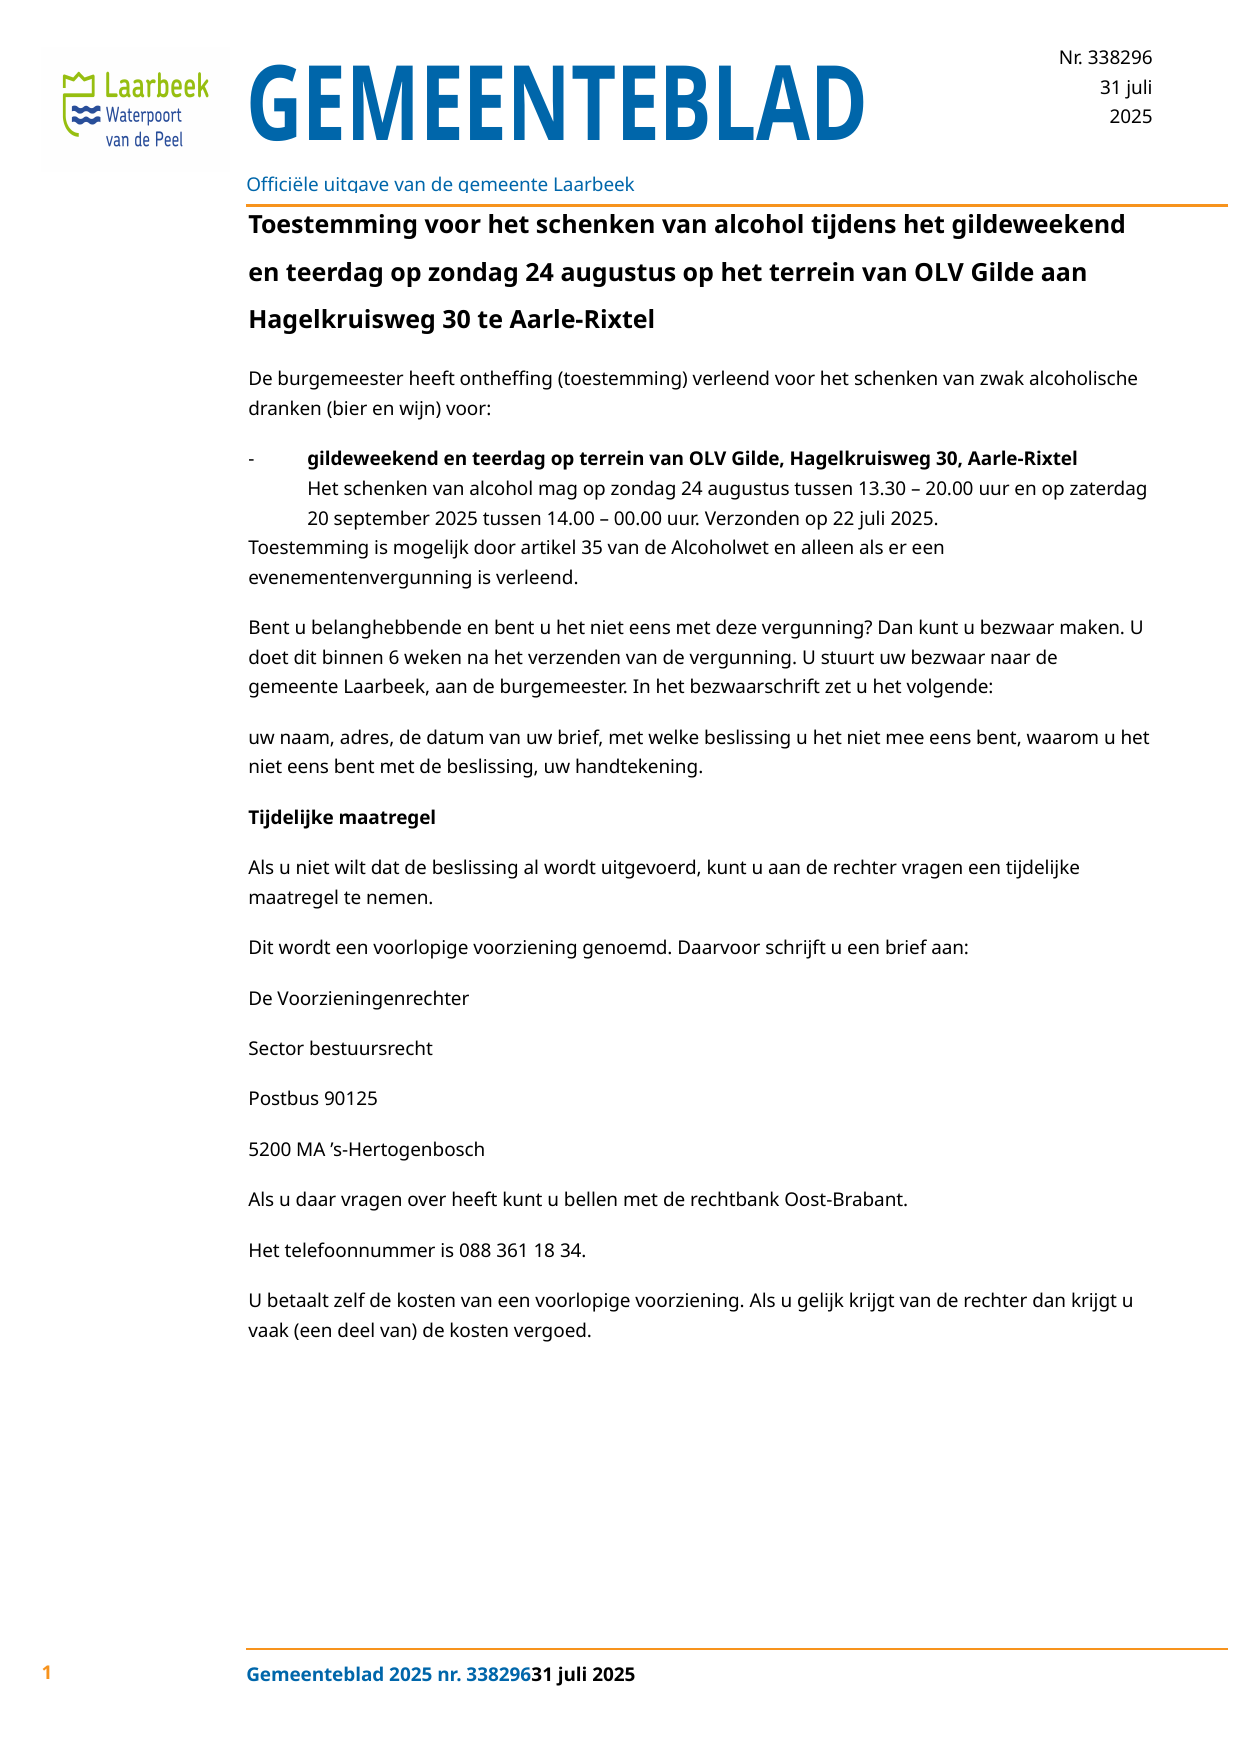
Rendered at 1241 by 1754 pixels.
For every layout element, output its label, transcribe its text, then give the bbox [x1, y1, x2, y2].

text Sector bestuursrecht [248, 1035, 1152, 1061]
text Tijdelijke maatregel [248, 804, 1152, 829]
text Toestemming is mogelijk door artikel 35 van de Alcoholwet en alleen als er een evenementenvergunning is verleend. [248, 534, 1152, 589]
text Bent u belanghebbende en bent u het niet eens met deze vergunning? Dan kunt u bezwaar maken. U doet dit binnen 6 weken na het verzenden van de vergunning. U stuurt uw bezwaar naar de gemeente Laarbeek, aan de burgemeester. In het bezwaarschrift zet u het volgende: [248, 614, 1152, 699]
text Toestemming voor het schenken van alcohol tijdens het gildeweekend en teerdag op zondag 24 augustus op het terrein van OLV Gilde aan Hagelkruisweg 30 te Aarle-Rixtel [248, 207, 1152, 336]
text U betaalt zelf de kosten van een voorlopige voorziening. Als u gelijk krijgt van de rechter dan krijgt u vaak (een deel van) de kosten vergoed. [248, 1287, 1152, 1342]
text 5200 MA ’s-Hertogenbosch [248, 1136, 1152, 1162]
text De burgemeester heeft ontheffing (toestemming) verleend voor het schenken van zwak alcoholische dranken (bier en wijn) voor: [248, 366, 1152, 421]
text Als u niet wilt dat de beslissing al wordt uitgevoerd, kunt u aan de rechter vragen een tijdelijke maatregel te nemen. [248, 854, 1152, 909]
text Dit wordt een voorlopige voorziening genoemd. Daarvoor schrijft u een brief aan: [248, 934, 1152, 960]
text Postbus 90125 [248, 1086, 1152, 1111]
text Als u daar vragen over heeft kunt u bellen met de rechtbank Oost-Brabant. [248, 1186, 1152, 1212]
text Het telefoonnummer is 088 361 18 34. [248, 1237, 1152, 1262]
list Het schenken van alcohol mag op zondag 24 augustus tussen 13.30 – 20.00 uur en op zaterdag 20 september 2025 tussen 14.00 – 00.00 uur. Verzonden op 22 juli 2025. [248, 475, 1152, 530]
text De Voorzieningenrechter [248, 985, 1152, 1010]
list gildeweekend en teerdag op terrein van OLV Gilde, Hagelkruisweg 30, Aarle-Rixtel [248, 446, 1152, 471]
text uw naam, adres, de datum van uw brief, met welke beslissing u het niet mee eens bent, waarom u het niet eens bent met de beslissing, uw handtekening. [248, 724, 1152, 779]
picture [41, 47, 231, 172]
